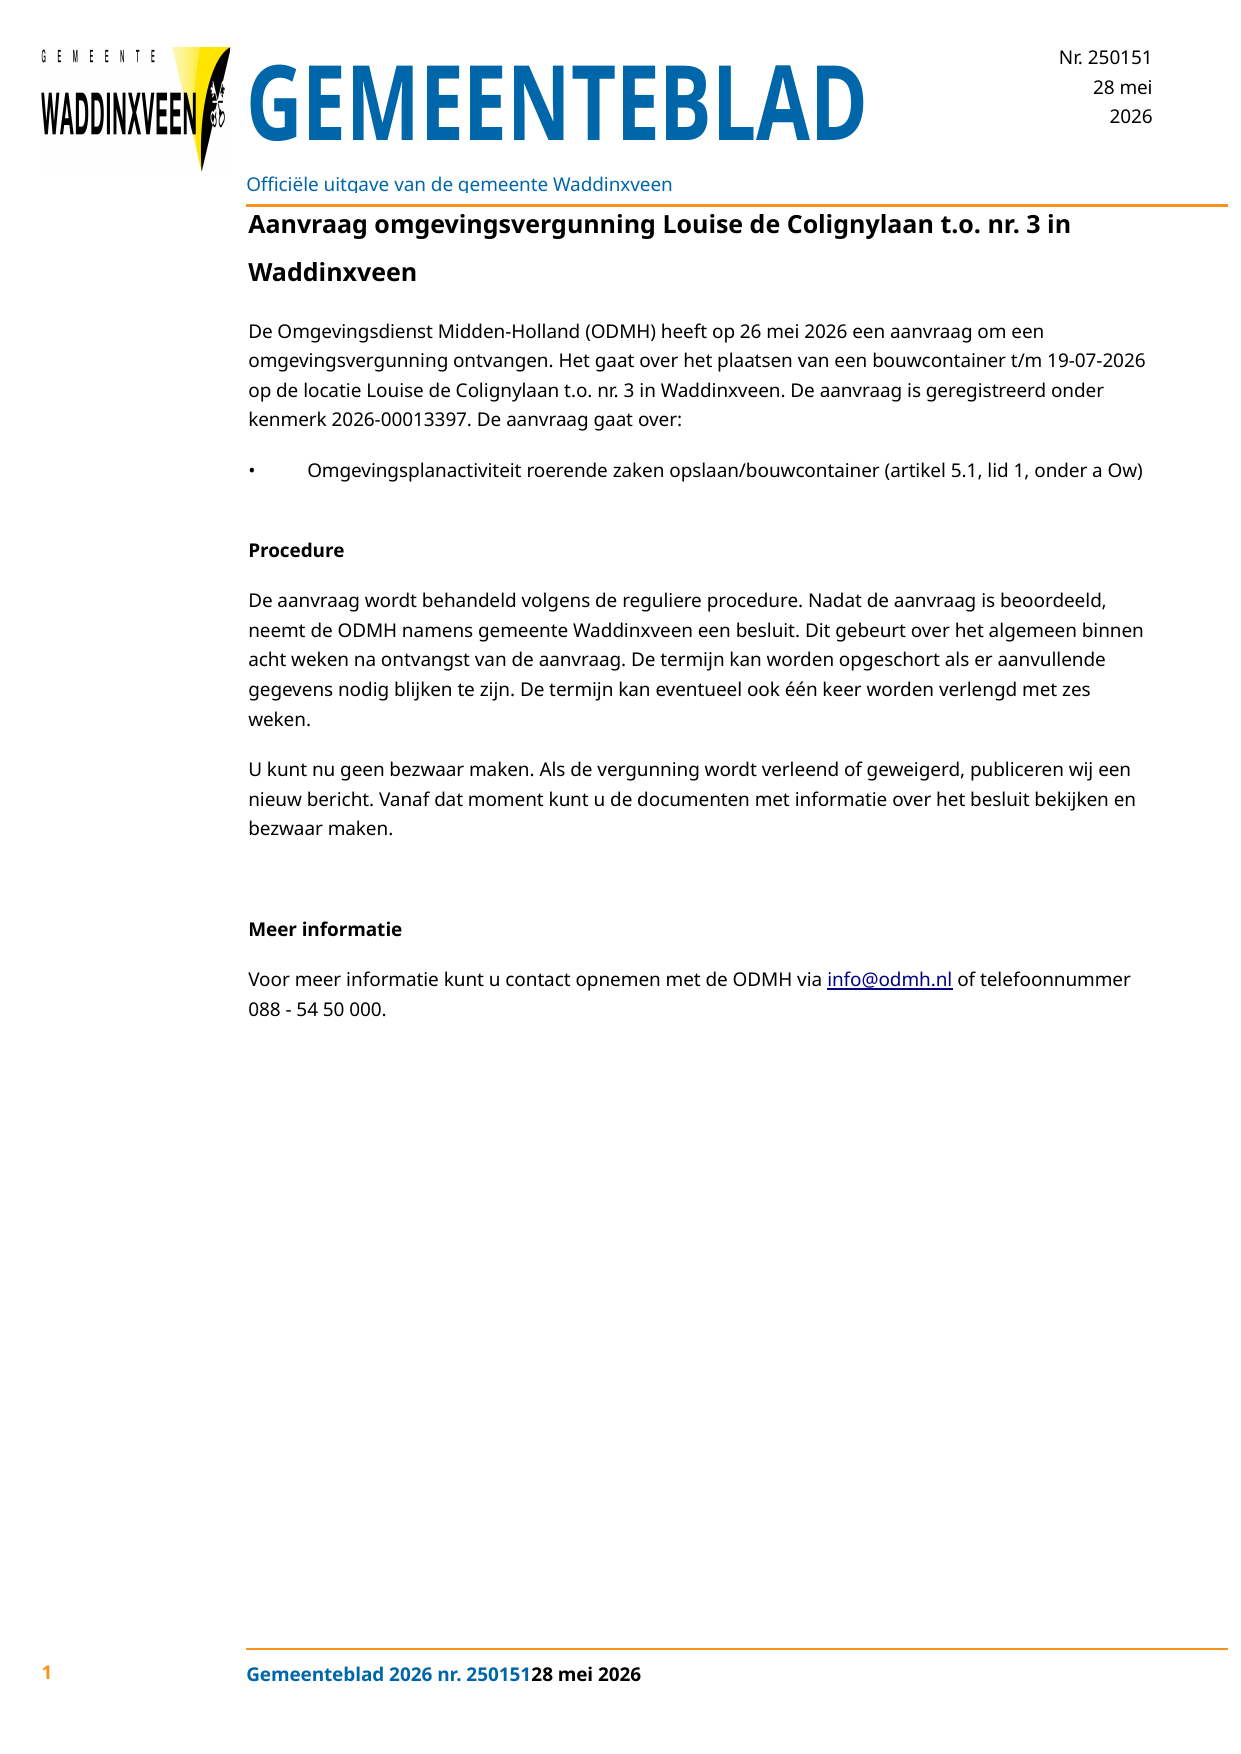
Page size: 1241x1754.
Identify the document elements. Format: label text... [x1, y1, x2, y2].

text De aanvraag wordt behandeld volgens de reguliere procedure. Nadat de aanvraag is beoordeeld, neemt de ODMH namens gemeente Waddinxveen een besluit. Dit gebeurt over het algemeen binnen acht weken na ontvangst van de aanvraag. De termijn kan worden opgeschort als er aanvullende gegevens nodig blijken te zijn. De termijn kan eventueel ook één keer worden verlengd met zes weken. [248, 587, 1152, 732]
text U kunt nu geen bezwaar maken. Als de vergunning wordt verleend of geweigerd, publiceren wij een nieuw bericht. Vanaf dat moment kunt u de documenten met informatie over het besluit bekijken en bezwaar maken. [248, 756, 1152, 841]
text De Omgevingsdienst Midden-Holland (ODMH) heeft op 26 mei 2026 een aanvraag om een omgevingsvergunning ontvangen. Het gaat over het plaatsen van een bouwcontainer t/m 19-07-2026 op de locatie Louise de Colignylaan t.o. nr. 3 in Waddinxveen. De aanvraag is geregistreerd onder kenmerk 2026-00013397. De aanvraag gaat over: [248, 318, 1152, 432]
list Omgevingsplanactiviteit roerende zaken opslaan/bouwcontainer (artikel 5.1, lid 1, onder a Ow) [248, 457, 1152, 483]
picture [41, 47, 231, 172]
text Procedure [248, 537, 1152, 563]
text Aanvraag omgevingsvergunning Louise de Colignylaan t.o. nr. 3 in Waddinxveen [248, 207, 1152, 288]
text Meer informatie [248, 916, 1152, 942]
text Voor meer informatie kunt u contact opnemen met de ODMH via info@odmh.nl of telefoonnummer 088 - 54 50 000. [248, 967, 1152, 1022]
